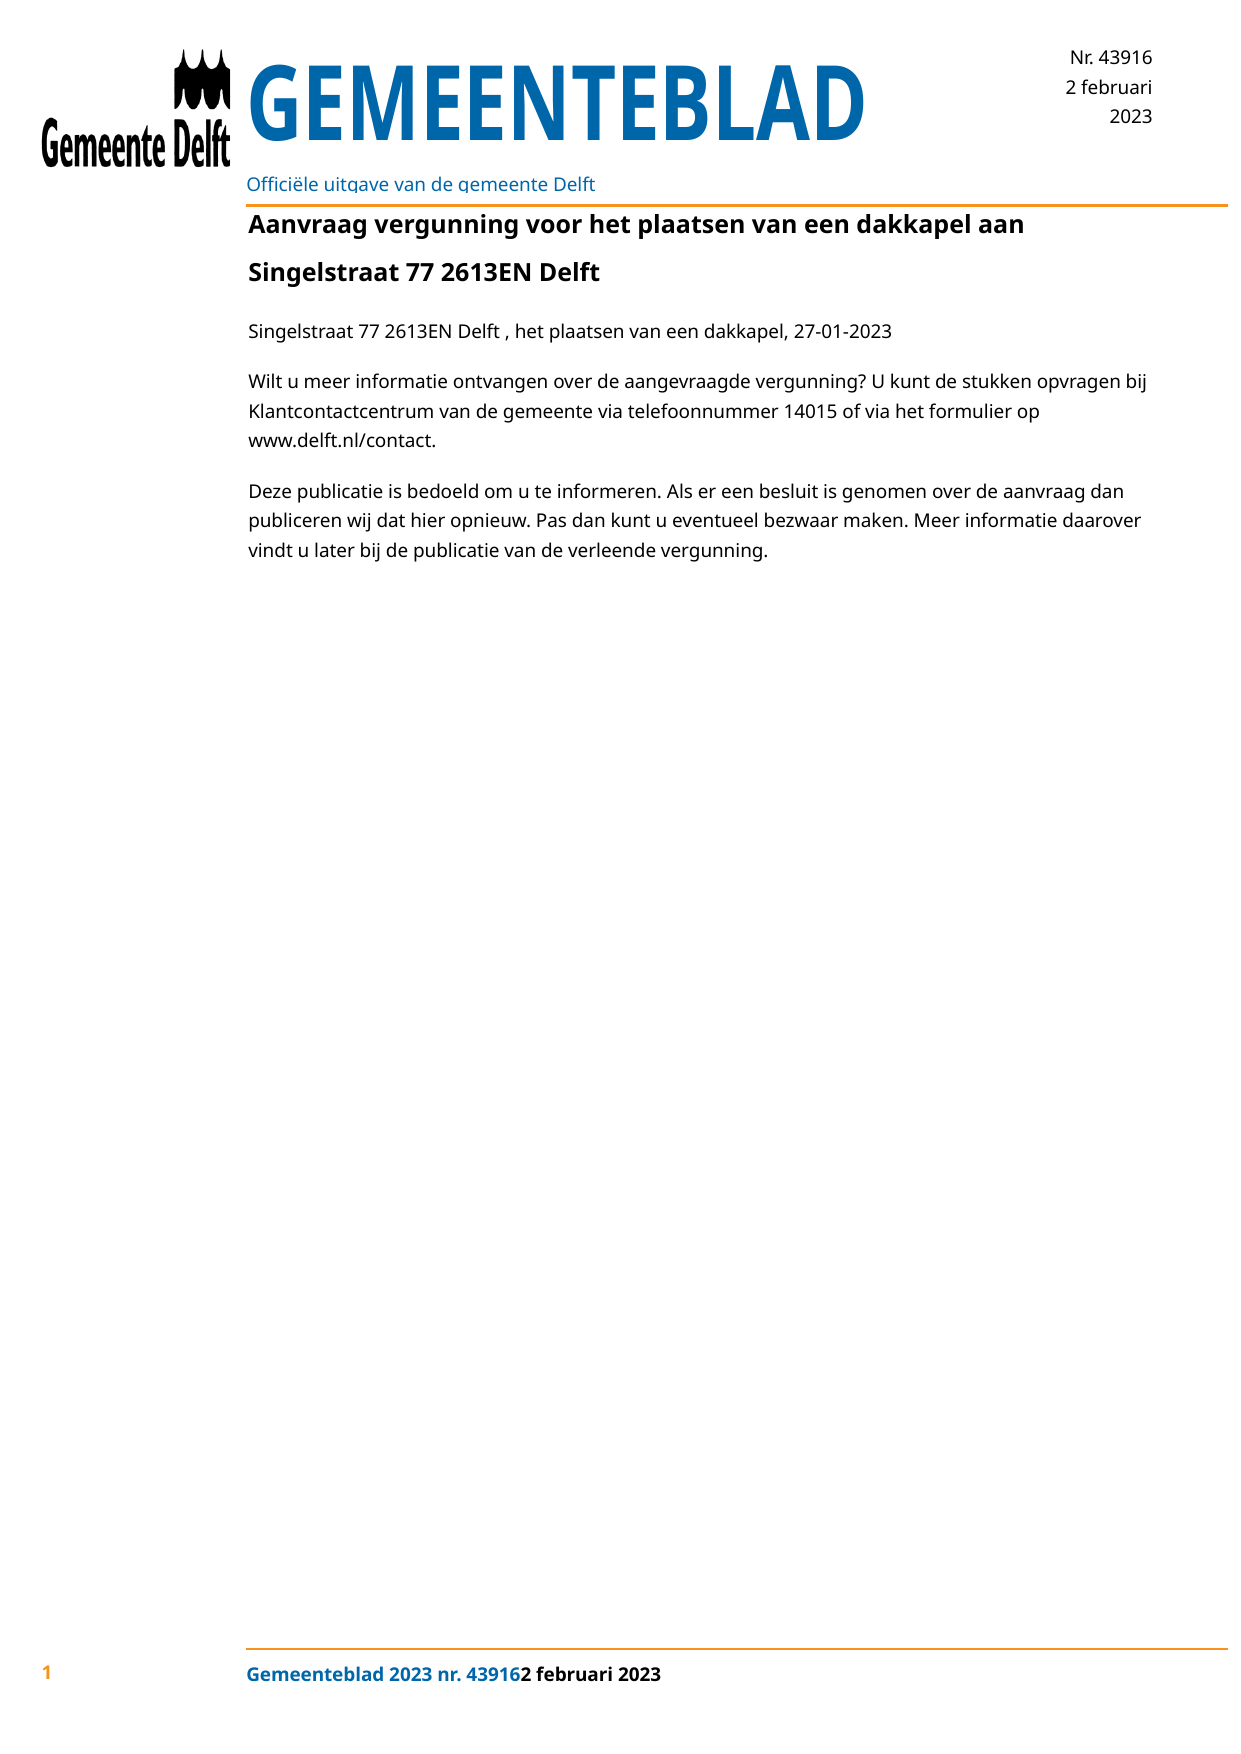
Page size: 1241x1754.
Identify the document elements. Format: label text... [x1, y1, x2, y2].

text Aanvraag vergunning voor het plaatsen van een dakkapel aan Singelstraat 77 2613EN Delft [248, 207, 1152, 288]
text Deze publicatie is bedoeld om u te informeren. Als er een besluit is genomen over de aanvraag dan publiceren wij dat hier opnieuw. Pas dan kunt u eventueel bezwaar maken. Meer informatie daarover vindt u later bij de publicatie van de verleende vergunning. [248, 478, 1152, 563]
picture [41, 47, 231, 172]
text Wilt u meer informatie ontvangen over de aangevraagde vergunning? U kunt de stukken opvragen bij Klantcontactcentrum van de gemeente via telefoonnummer 14015 of via het formulier op www.delft.nl/contact. [248, 368, 1152, 453]
text Singelstraat 77 2613EN Delft , het plaatsen van een dakkapel, 27-01-2023 [248, 318, 1152, 344]
